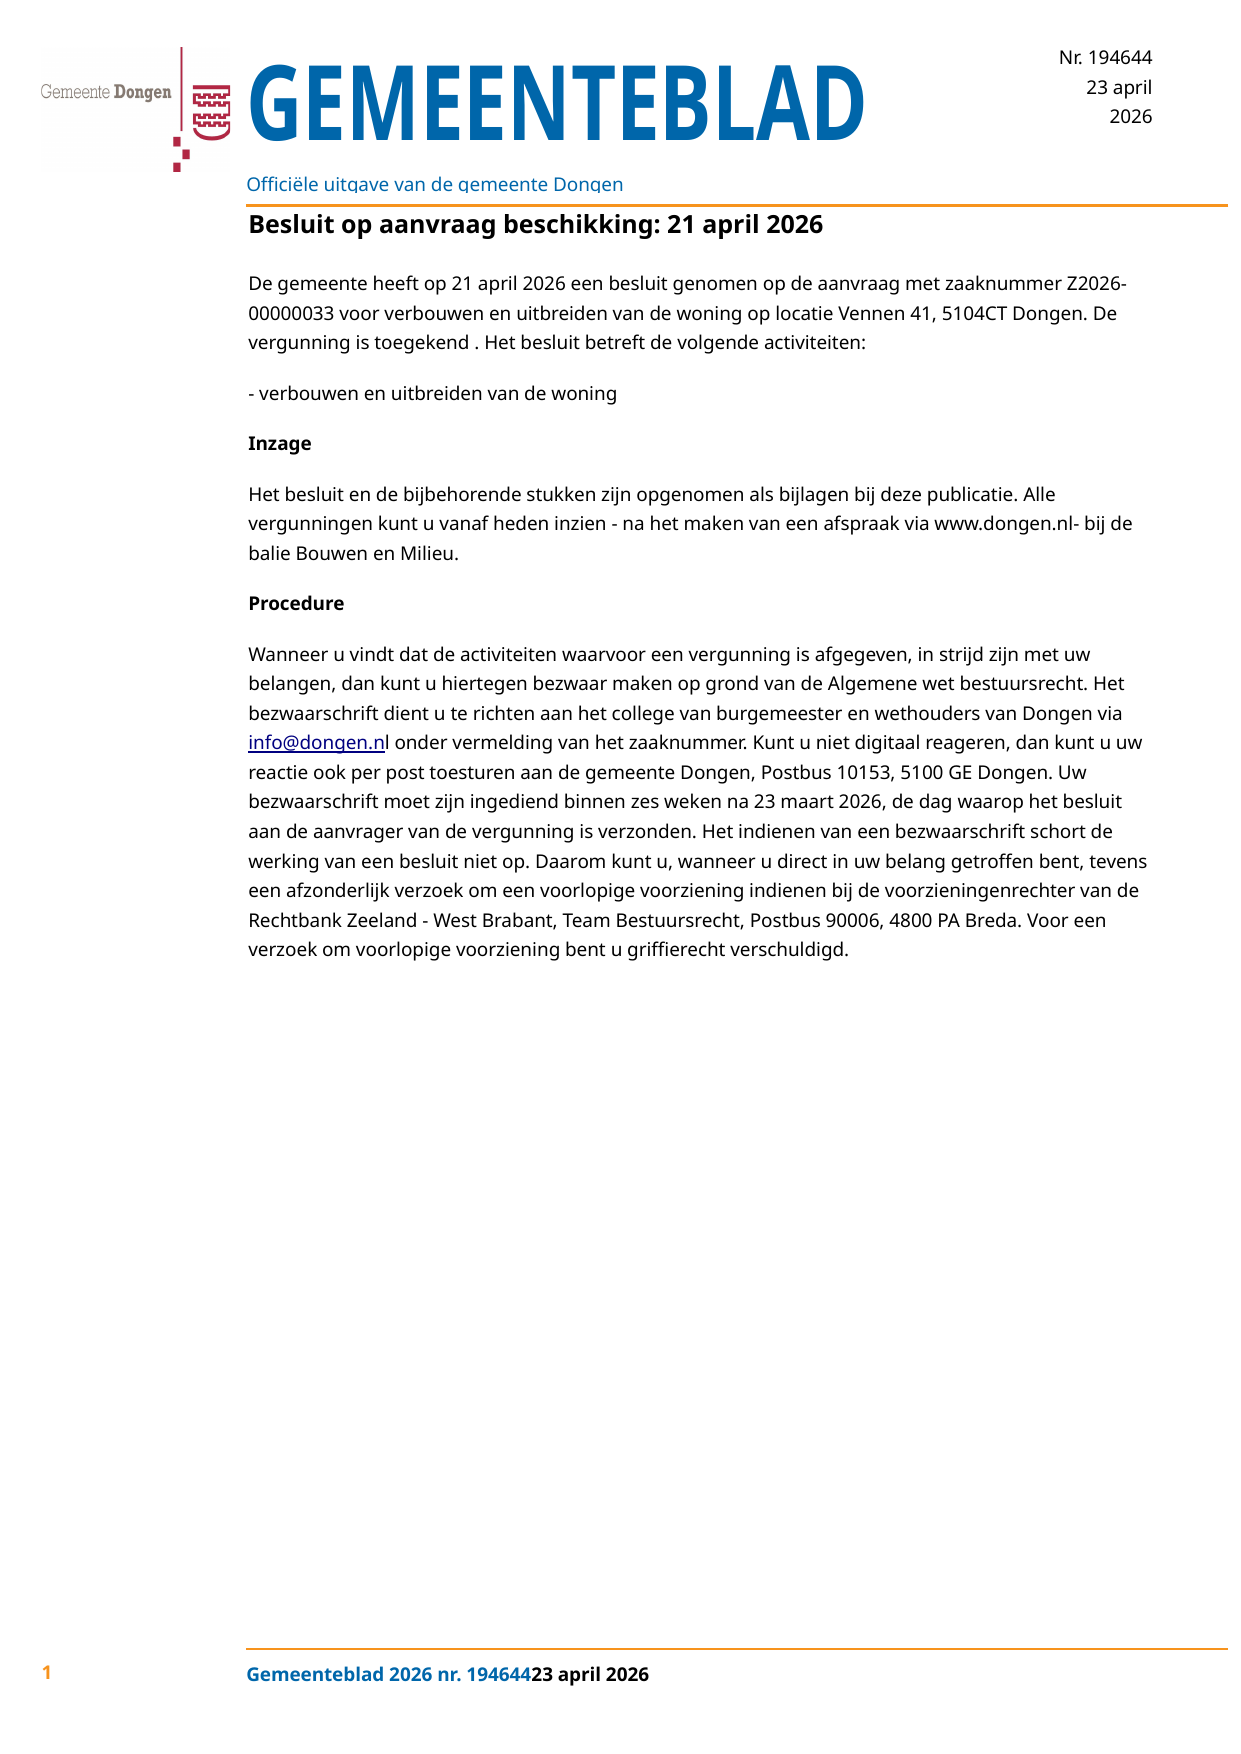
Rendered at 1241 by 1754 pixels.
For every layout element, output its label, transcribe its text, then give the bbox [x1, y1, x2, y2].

text Besluit op aanvraag beschikking: 21 april 2026 [248, 207, 1152, 241]
text Wanneer u vindt dat de activiteiten waarvoor een vergunning is afgegeven, in strijd zijn met uw belangen, dan kunt u hiertegen bezwaar maken op grond van de Algemene wet bestuursrecht. Het bezwaarschrift dient u te richten aan het college van burgemeester en wethouders van Dongen via info@dongen.nl onder vermelding van het zaaknummer. Kunt u niet digitaal reageren, dan kunt u uw reactie ook per post toesturen aan de gemeente Dongen, Postbus 10153, 5100 GE Dongen. Uw bezwaarschrift moet zijn ingediend binnen zes weken na 23 maart 2026, de dag waarop het besluit aan de aanvrager van de vergunning is verzonden. Het indienen van een bezwaarschrift schort de werking van een besluit niet op. Daarom kunt u, wanneer u direct in uw belang getroffen bent, tevens een afzonderlijk verzoek om een voorlopige voorziening indienen bij de voorzieningenrechter van de Rechtbank Zeeland - West Brabant, Team Bestuursrecht, Postbus 90006, 4800 PA Breda. Voor een verzoek om voorlopige voorziening bent u griffierecht verschuldigd. [248, 641, 1152, 962]
text Het besluit en de bijbehorende stukken zijn opgenomen als bijlagen bij deze publicatie. Alle vergunningen kunt u vanaf heden inzien - na het maken van een afspraak via www.dongen.nl- bij de balie Bouwen en Milieu. [248, 481, 1152, 566]
picture [41, 47, 231, 172]
text Inzage [248, 430, 1152, 456]
text De gemeente heeft op 21 april 2026 een besluit genomen op de aanvraag met zaaknummer Z2026-00000033 voor verbouwen en uitbreiden van de woning op locatie Vennen 41, 5104CT Dongen. De vergunning is toegekend . Het besluit betreft de volgende activiteiten: [248, 270, 1152, 355]
text Procedure [248, 590, 1152, 616]
text - verbouwen en uitbreiden van de woning [248, 380, 1152, 406]
